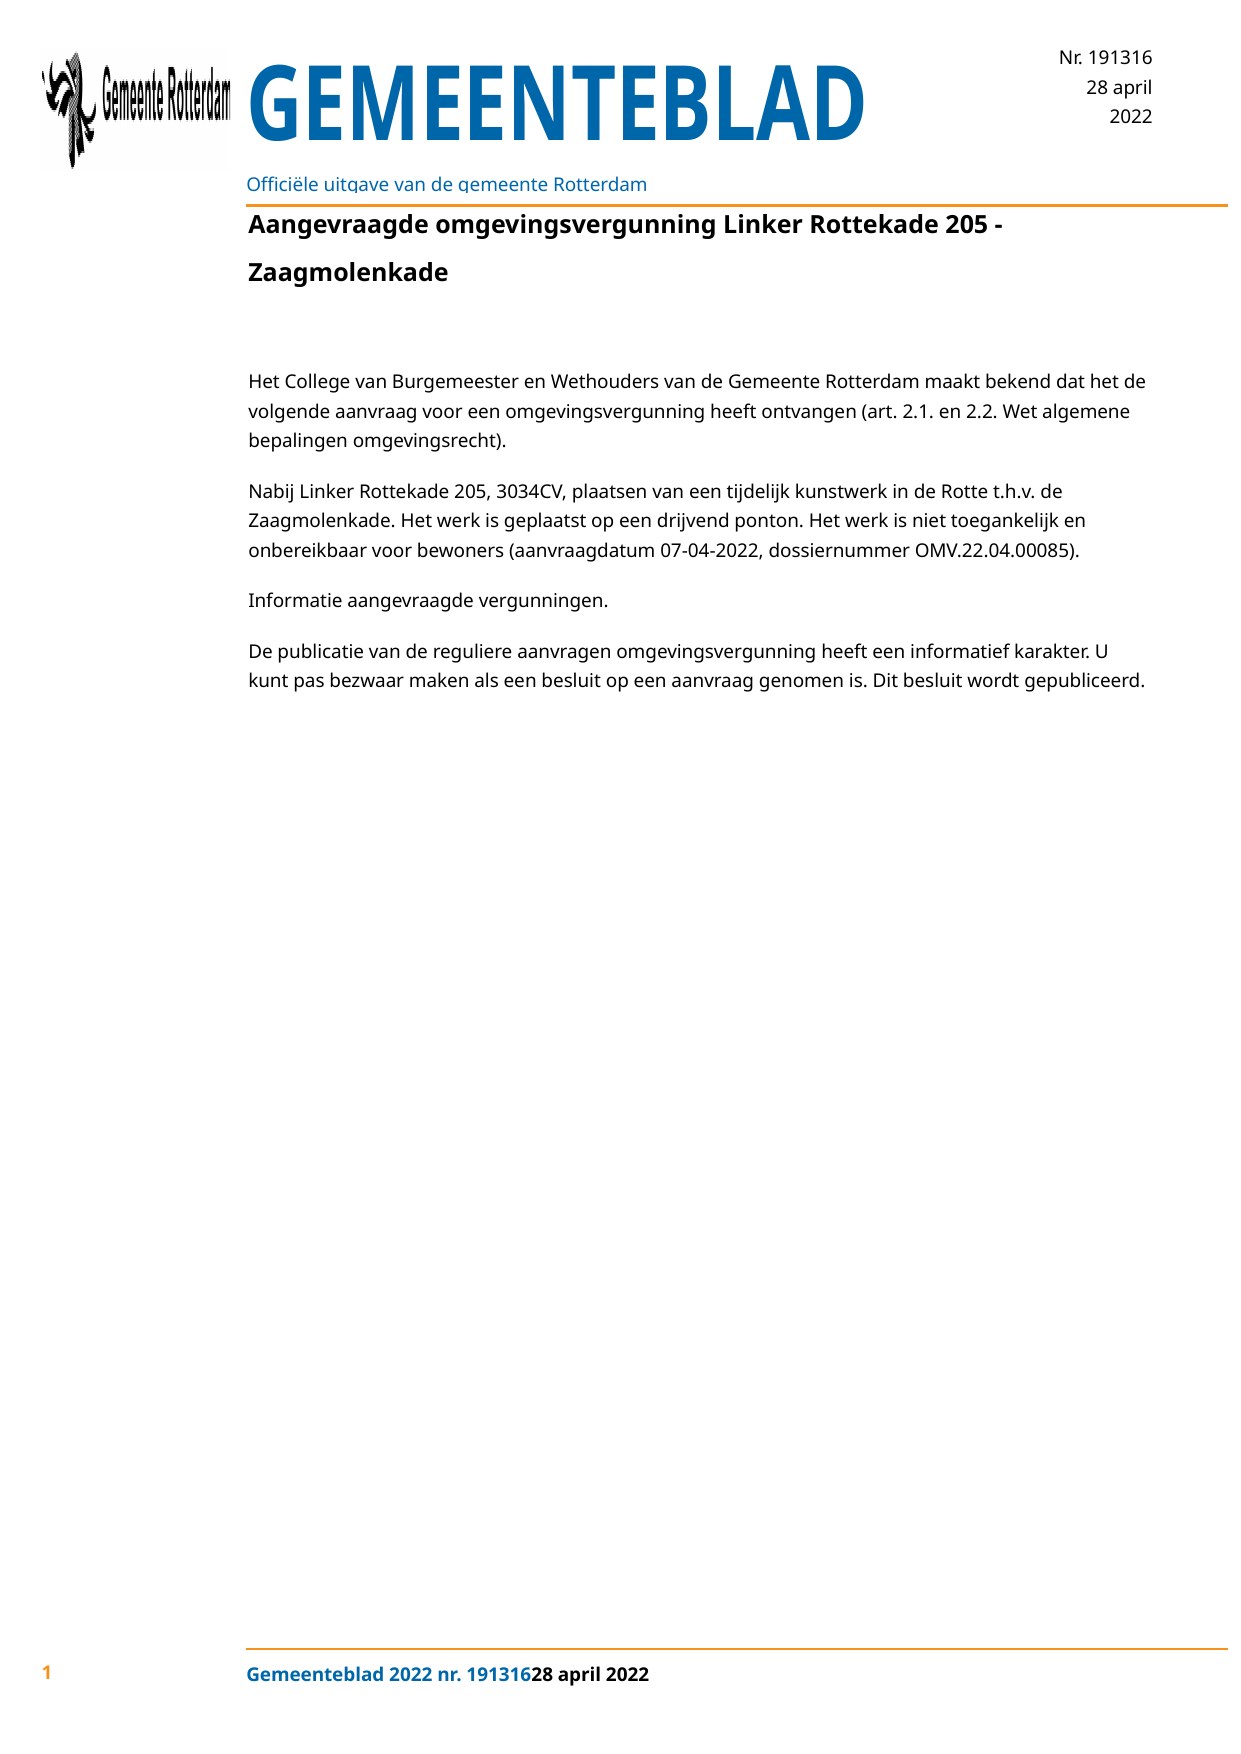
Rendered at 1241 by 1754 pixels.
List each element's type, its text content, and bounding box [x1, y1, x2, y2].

text Nabij Linker Rottekade 205, 3034CV, plaatsen van een tijdelijk kunstwerk in de Rotte t.h.v. de Zaagmolenkade. Het werk is geplaatst op een drijvend ponton. Het werk is niet toegankelijk en onbereikbaar voor bewoners (aanvraagdatum 07-04-2022, dossiernummer OMV.22.04.00085). [248, 478, 1152, 563]
text De publicatie van de reguliere aanvragen omgevingsvergunning heeft een informatief karakter. U kunt pas bezwaar maken als een besluit op een aanvraag genomen is. Dit besluit wordt gepubliceerd. [248, 638, 1152, 693]
text Aangevraagde omgevingsvergunning Linker Rottekade 205 - Zaagmolenkade [248, 207, 1152, 288]
picture [41, 47, 231, 172]
text Informatie aangevraagde vergunningen. [248, 587, 1152, 613]
text Het College van Burgemeester en Wethouders van de Gemeente Rotterdam maakt bekend dat het de volgende aanvraag voor een omgevingsvergunning heeft ontvangen (art. 2.1. en 2.2. Wet algemene bepalingen omgevingsrecht). [248, 368, 1152, 453]
